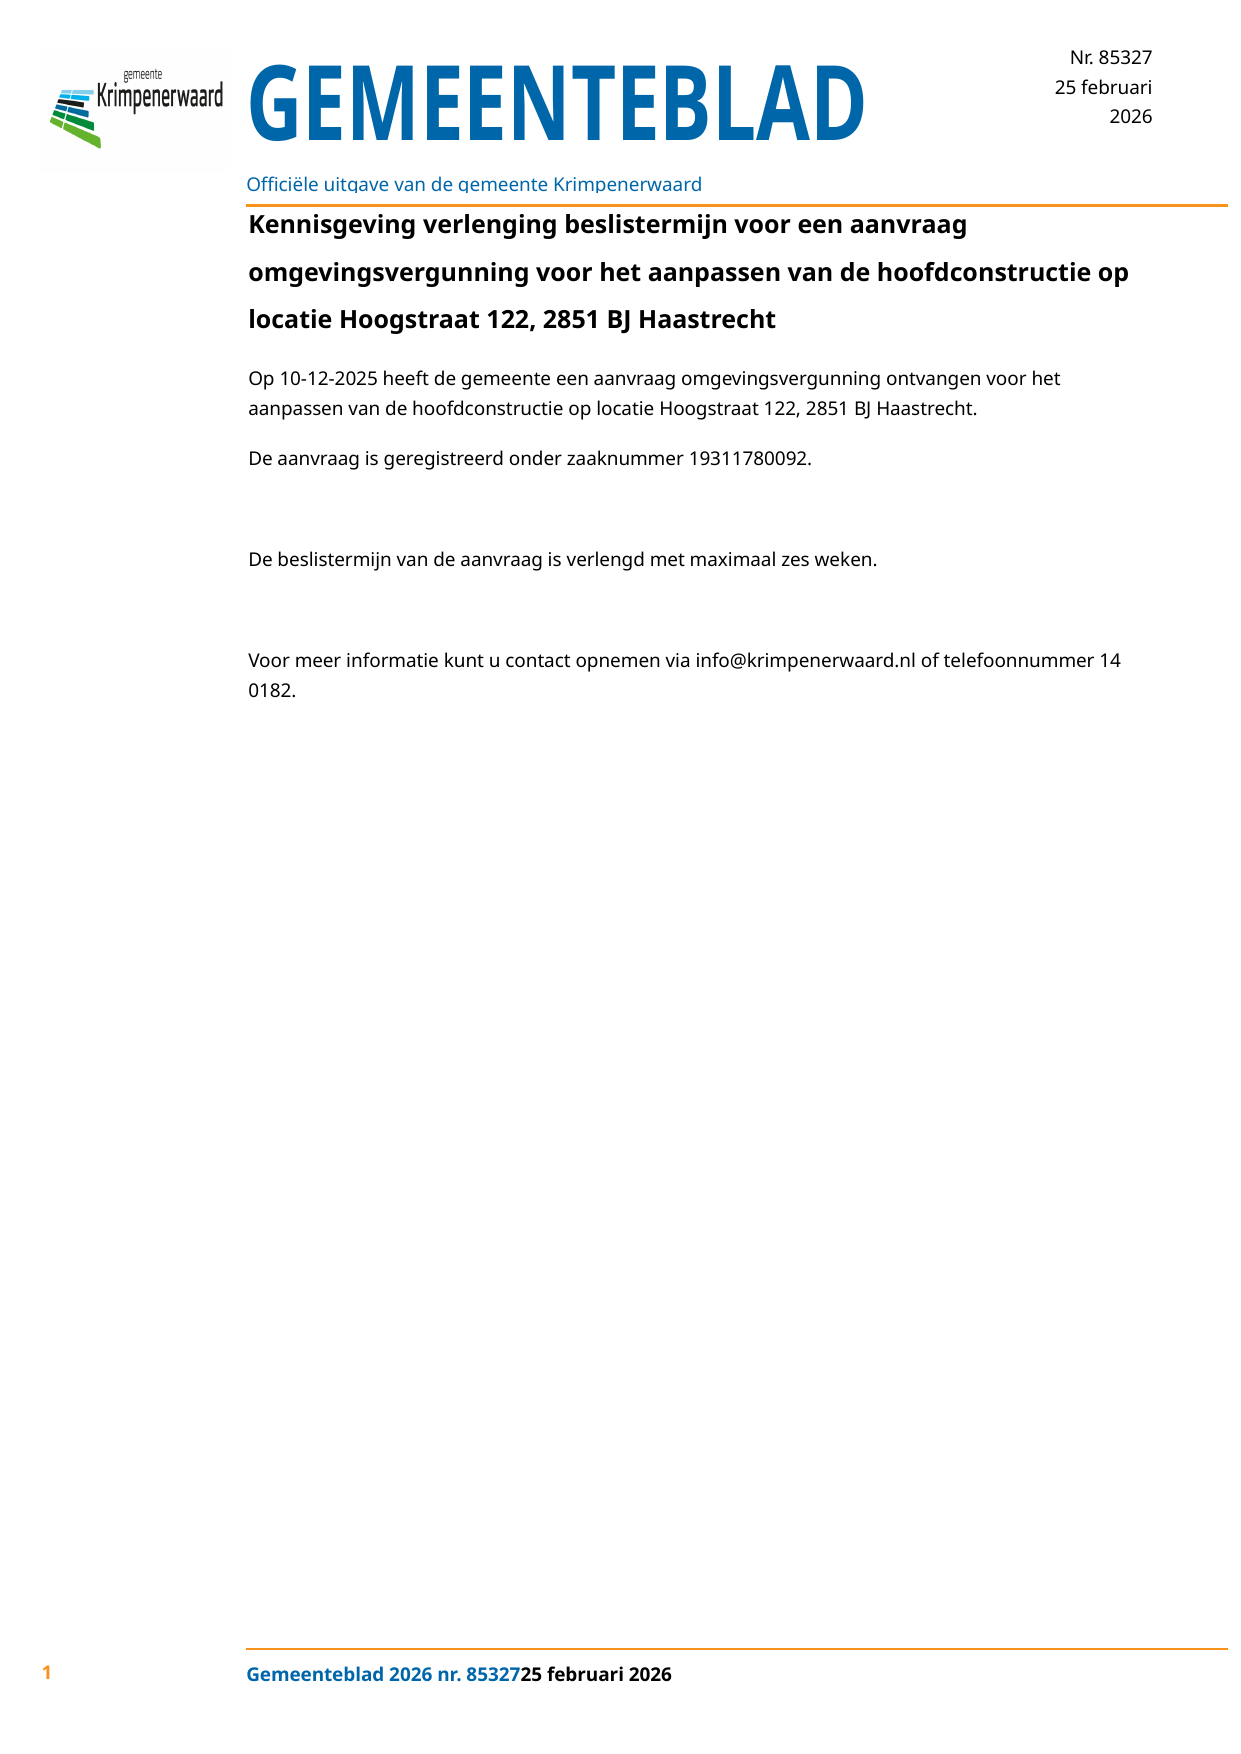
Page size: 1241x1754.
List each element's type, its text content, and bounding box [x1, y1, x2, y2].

text De beslistermijn van de aanvraag is verlengd met maximaal zes weken. [248, 546, 1152, 572]
text Voor meer informatie kunt u contact opnemen via info@krimpenerwaard.nl of telefoonnummer 14 0182. [248, 647, 1152, 702]
text Kennisgeving verlenging beslistermijn voor een aanvraag omgevingsvergunning voor het aanpassen van de hoofdconstructie op locatie Hoogstraat 122, 2851 BJ Haastrecht [248, 207, 1152, 336]
text De aanvraag is geregistreerd onder zaaknummer 19311780092. [248, 446, 1152, 471]
text Op 10-12-2025 heeft de gemeente een aanvraag omgevingsvergunning ontvangen voor het aanpassen van de hoofdconstructie op locatie Hoogstraat 122, 2851 BJ Haastrecht. [248, 366, 1152, 421]
picture [41, 47, 231, 172]
